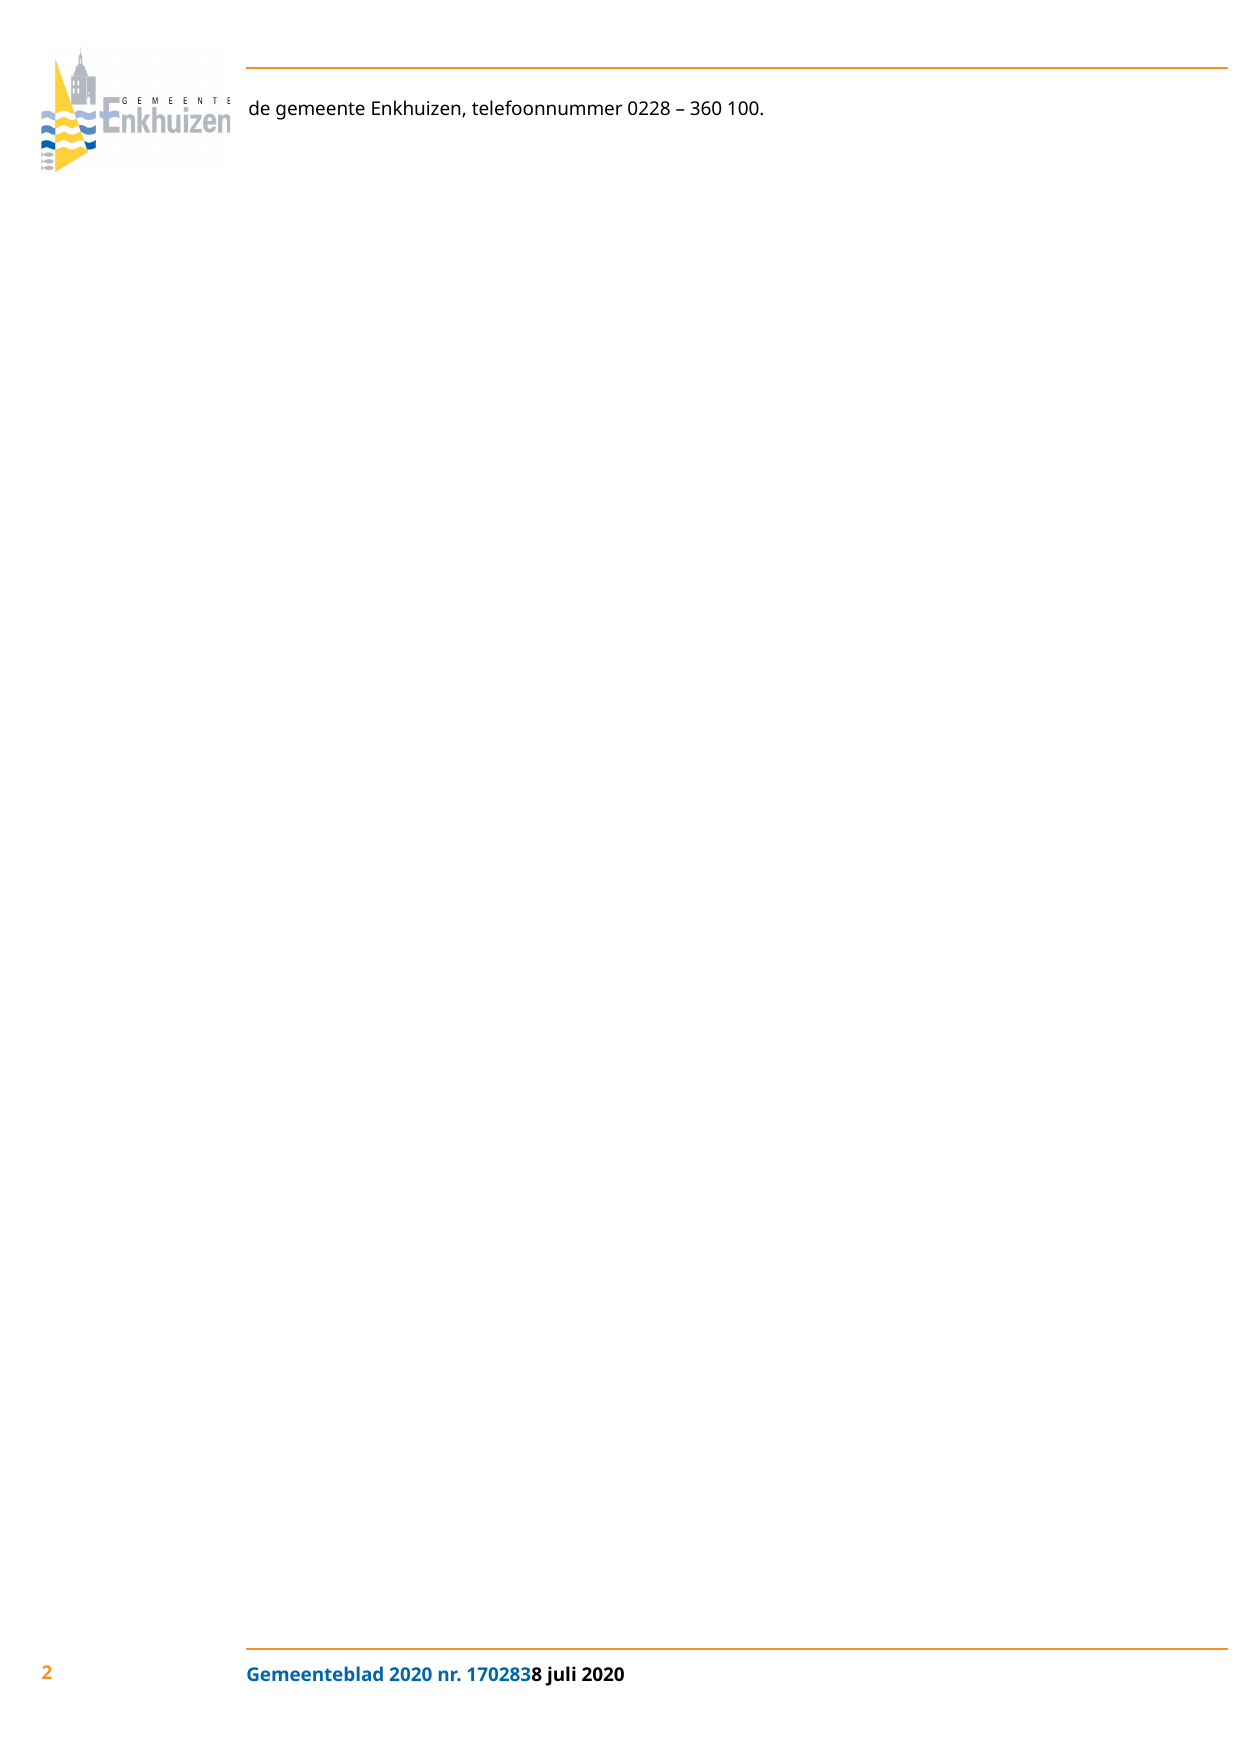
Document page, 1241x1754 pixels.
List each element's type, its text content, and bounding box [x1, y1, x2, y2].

picture [41, 47, 231, 172]
text de gemeente Enkhuizen, telefoonnummer 0228 – 360 100. [248, 95, 1152, 121]
